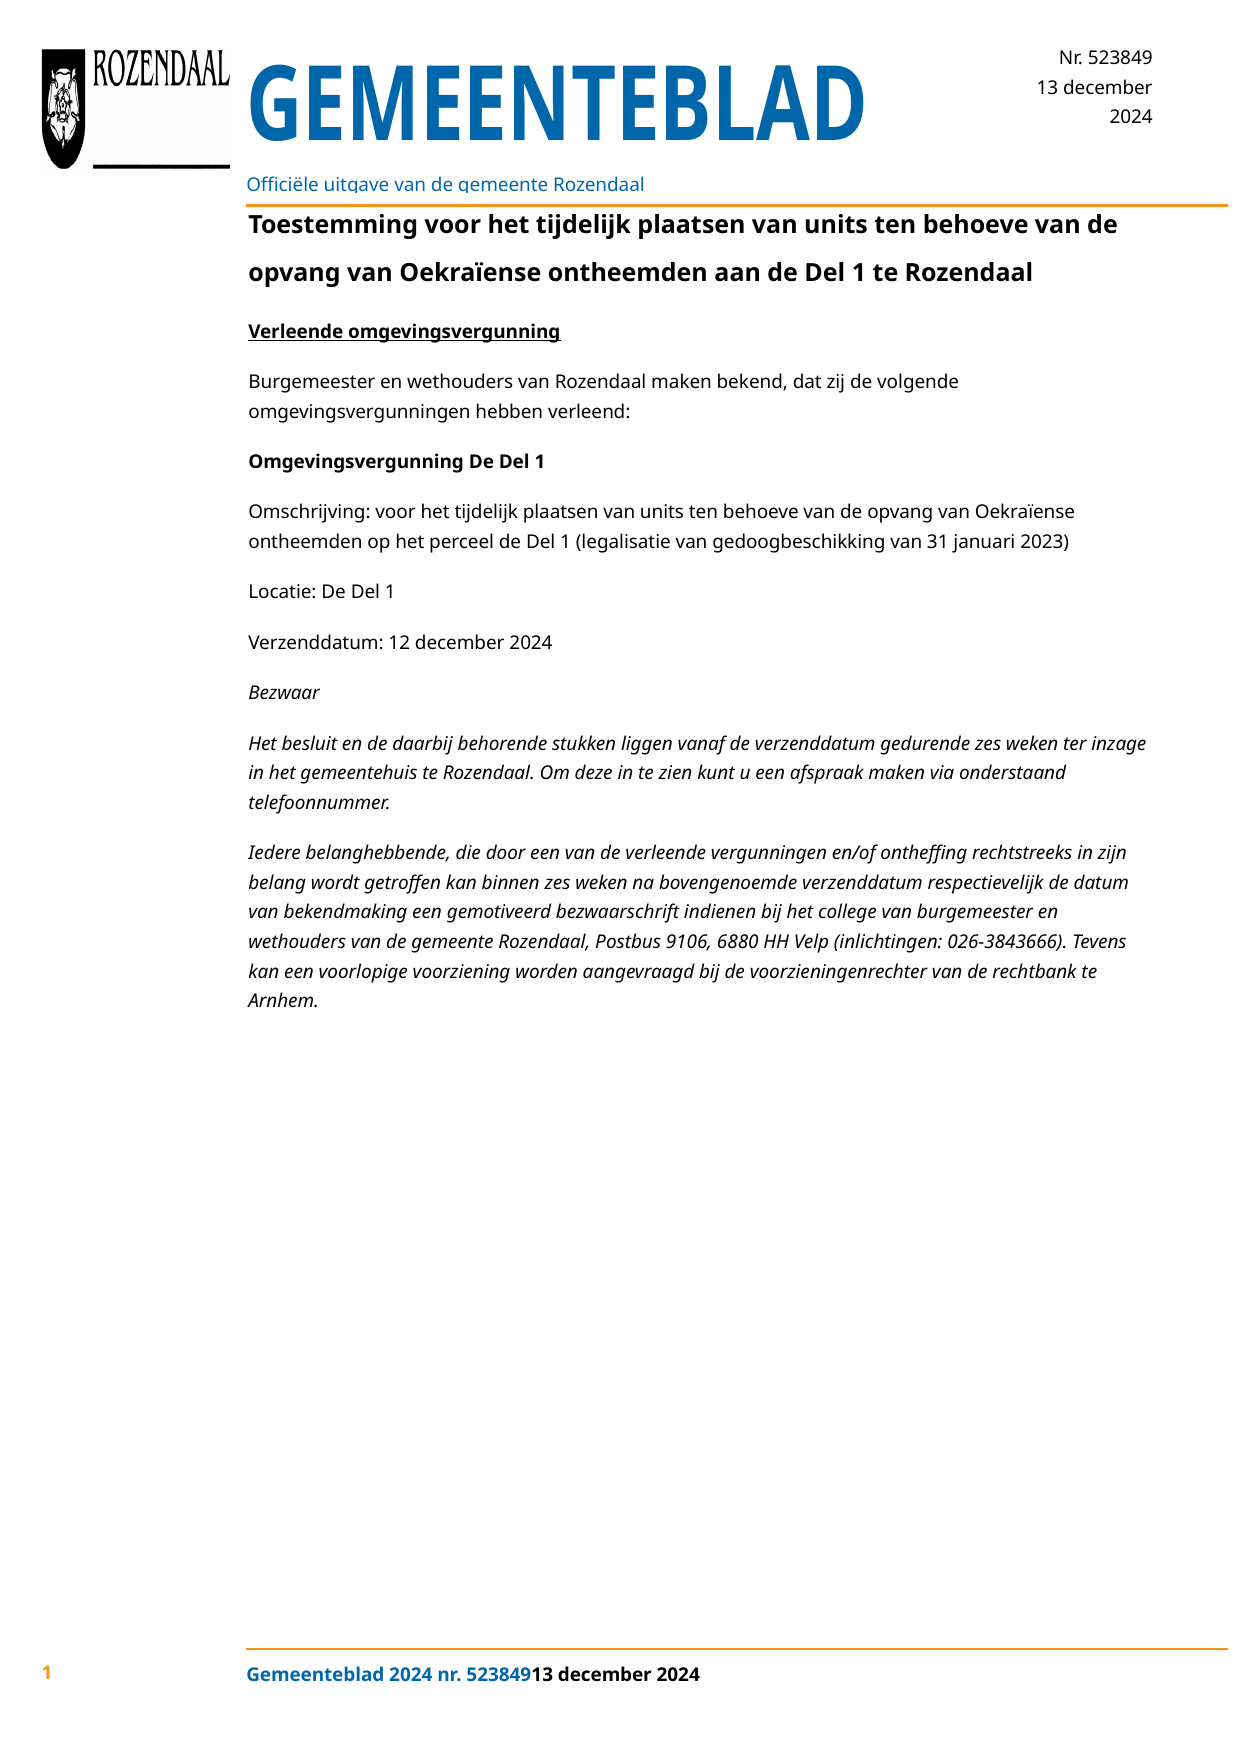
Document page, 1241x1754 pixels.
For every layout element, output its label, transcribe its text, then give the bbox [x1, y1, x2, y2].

text Omschrijving: voor het tijdelijk plaatsen van units ten behoeve van de opvang van Oekraïense ontheemden op het perceel de Del 1 (legalisatie van gedoogbeschikking van 31 januari 2023) [248, 499, 1152, 554]
text Verzenddatum: 12 december 2024 [248, 629, 1152, 655]
text Omgevingsvergunning De Del 1 [248, 448, 1152, 474]
text Verleende omgevingsvergunning [248, 318, 1152, 344]
text Locatie: De Del 1 [248, 579, 1152, 604]
text Het besluit en de daarbij behorende stukken liggen vanaf de verzenddatum gedurende zes weken ter inzage in het gemeentehuis te Rozendaal. Om deze in te zien kunt u een afspraak maken via onderstaand telefoonnummer. [248, 730, 1152, 815]
text Bezwaar [248, 679, 1152, 705]
text Iedere belanghebbende, die door een van de verleende vergunningen en/of ontheffing rechtstreeks in zijn belang wordt getroffen kan binnen zes weken na bovengenoemde verzenddatum respectievelijk de datum van bekendmaking een gemotiveerd bezwaarschrift indienen bij het college van burgemeester en wethouders van de gemeente Rozendaal, Postbus 9106, 6880 HH Velp (inlichtingen: 026-3843666). Tevens kan een voorlopige voorziening worden aangevraagd bij de voorzieningenrechter van de rechtbank te Arnhem. [248, 839, 1152, 1013]
text Burgemeester en wethouders van Rozendaal maken bekend, dat zij de volgende omgevingsvergunningen hebben verleend: [248, 368, 1152, 424]
text Toestemming voor het tijdelijk plaatsen van units ten behoeve van de opvang van Oekraïense ontheemden aan de Del 1 te Rozendaal [248, 207, 1152, 288]
picture [41, 47, 231, 172]
